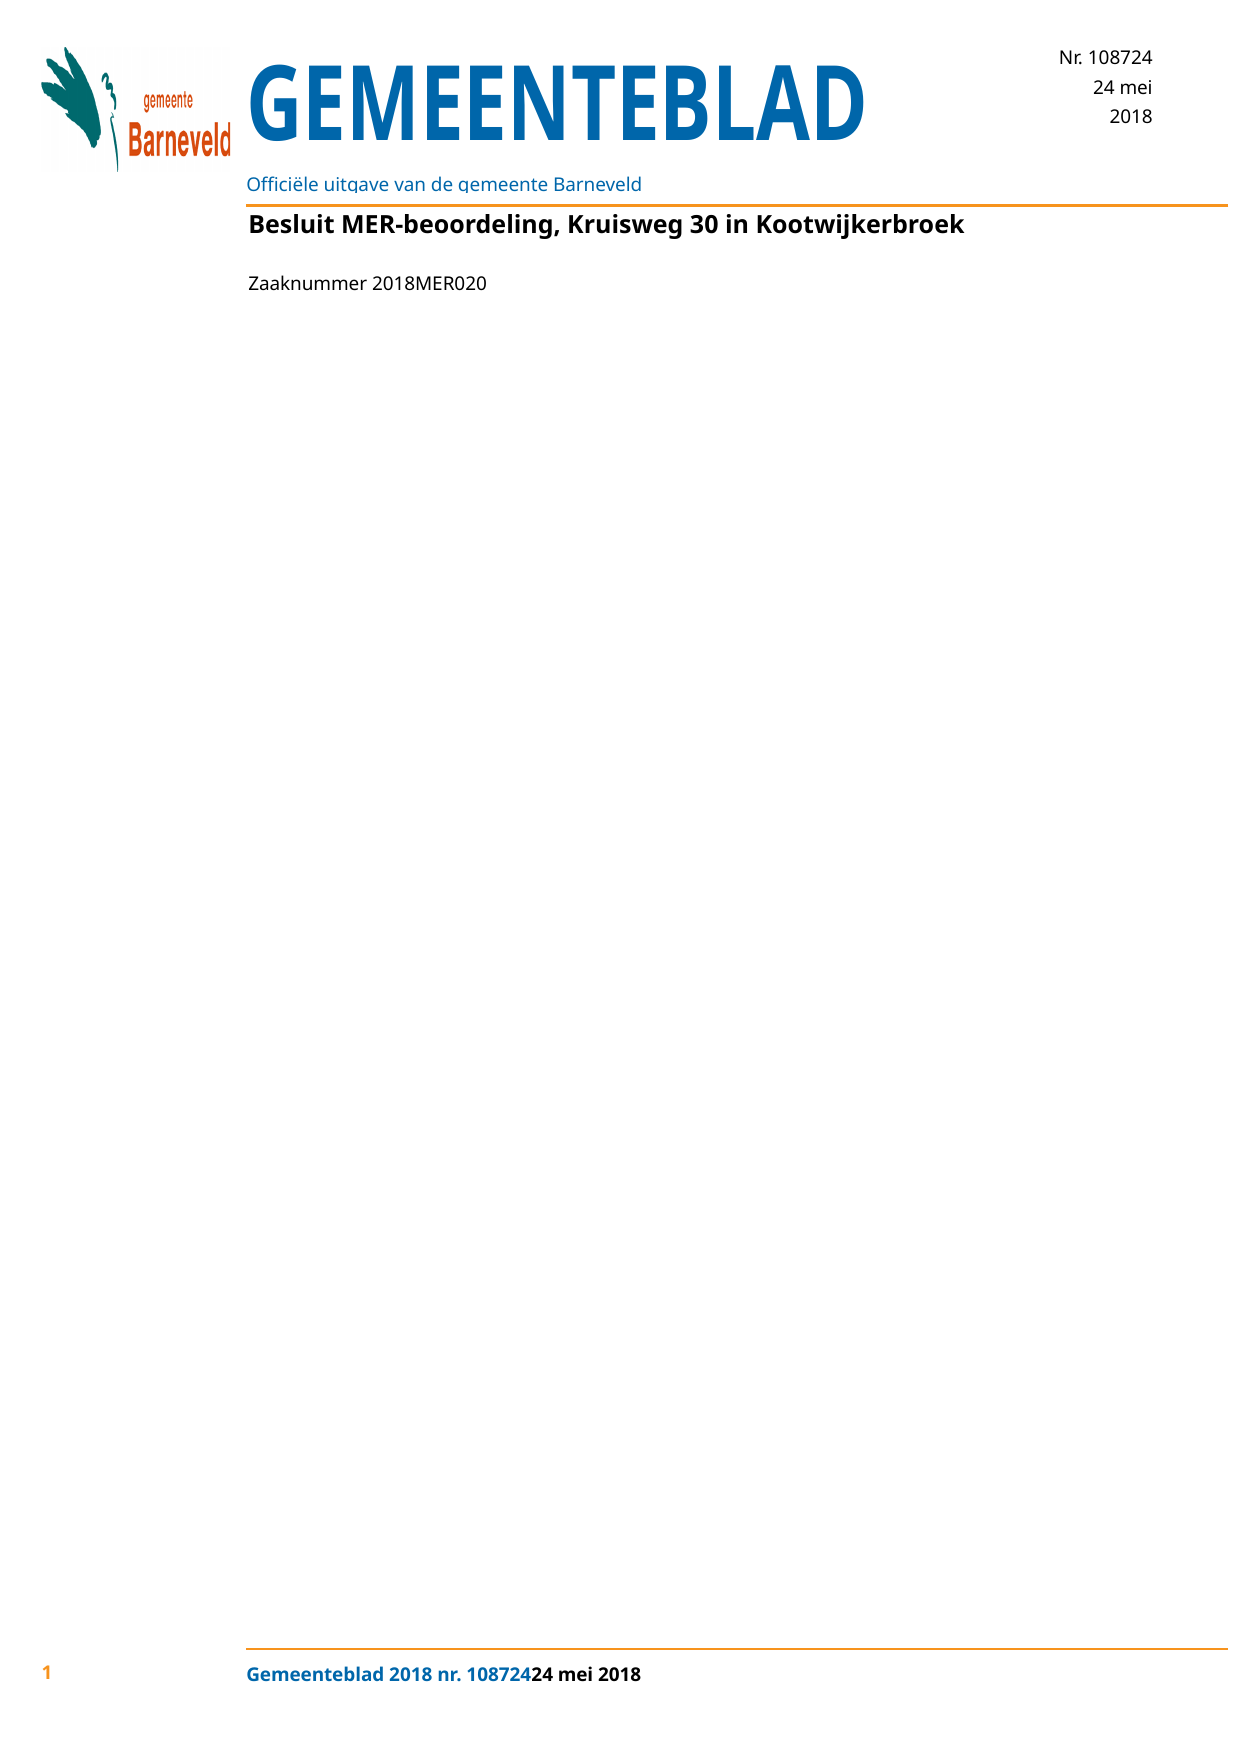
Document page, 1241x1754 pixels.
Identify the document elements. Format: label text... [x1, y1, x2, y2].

text Zaaknummer 2018MER020 [248, 270, 1152, 296]
picture [41, 47, 231, 172]
text Besluit MER-beoordeling, Kruisweg 30 in Kootwijkerbroek [248, 207, 1152, 241]
